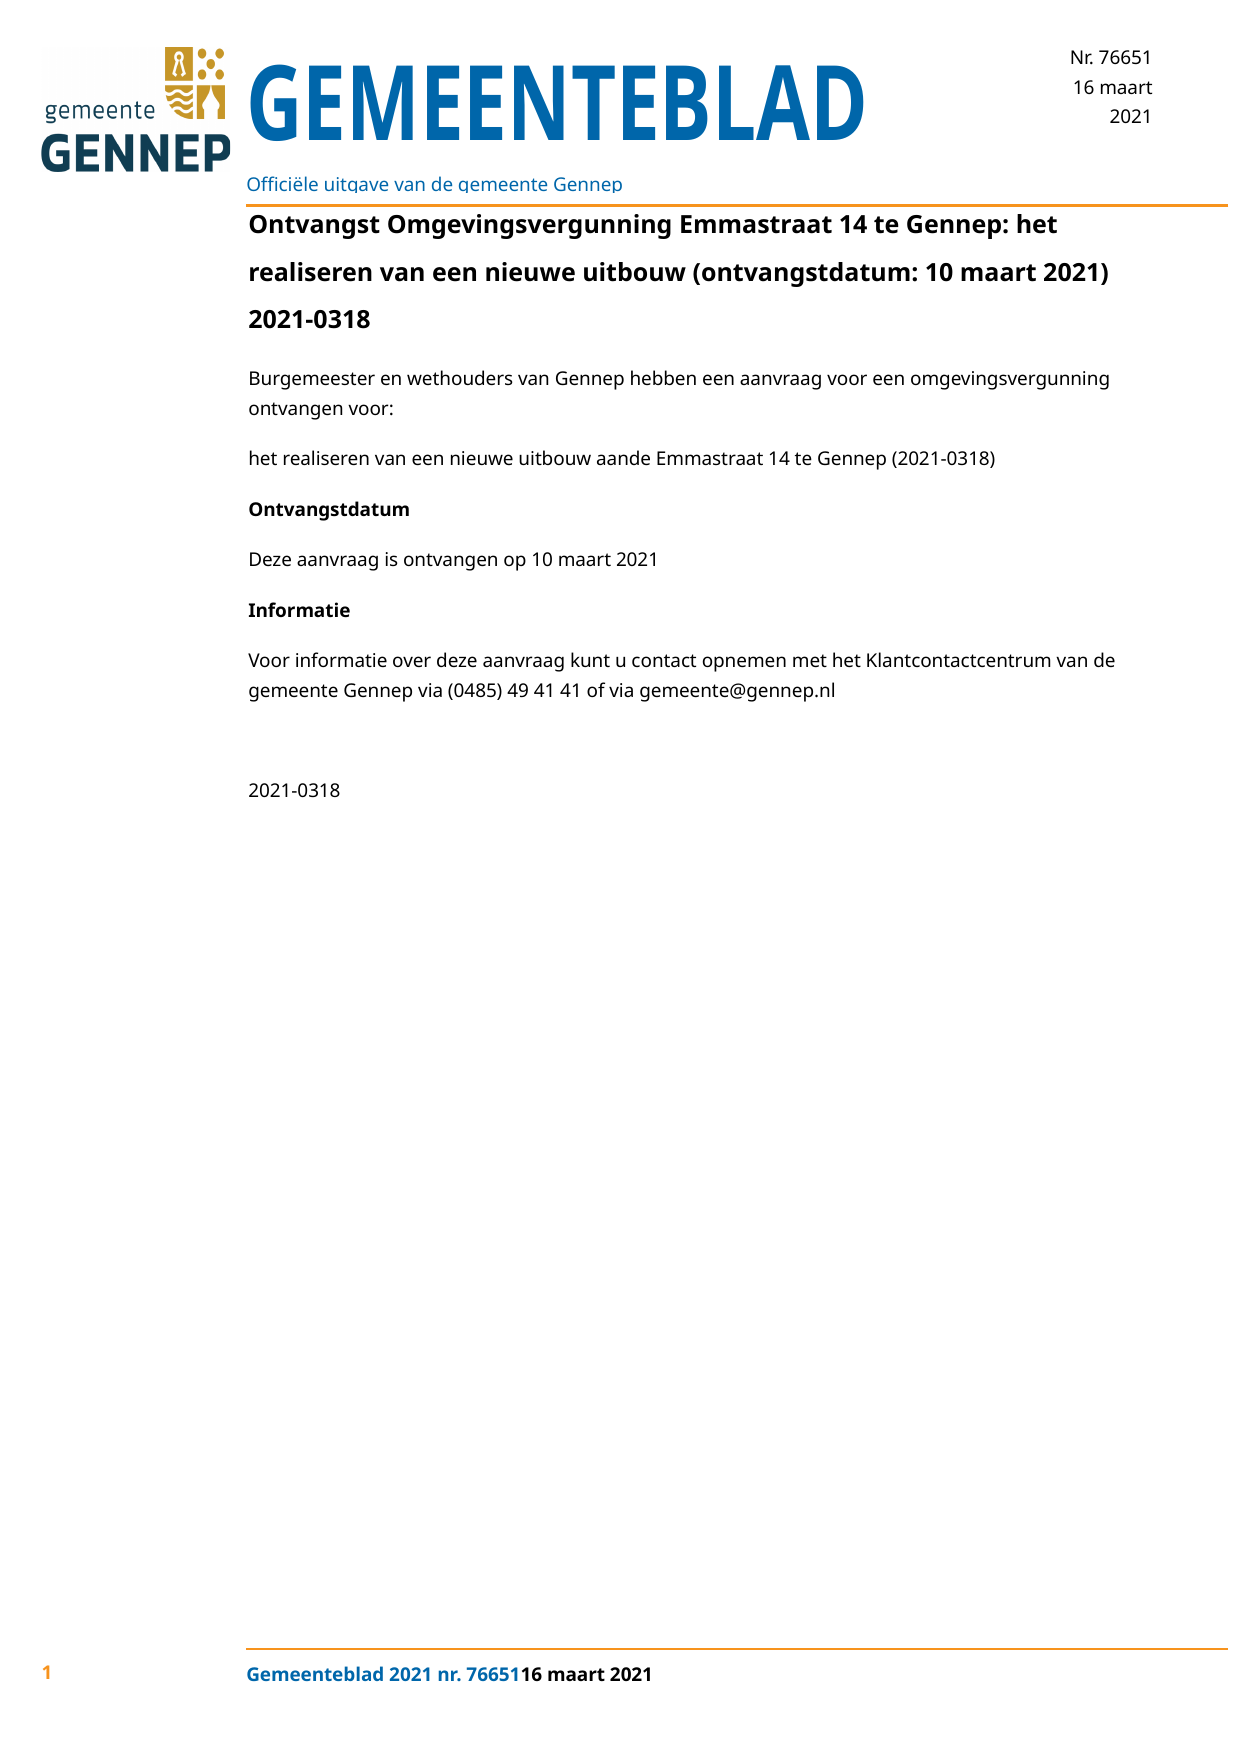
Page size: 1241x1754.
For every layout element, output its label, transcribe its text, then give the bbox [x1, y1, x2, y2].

text 2021-0318 [248, 778, 1152, 803]
text Deze aanvraag is ontvangen op 10 maart 2021 [248, 546, 1152, 572]
text het realiseren van een nieuwe uitbouw aande Emmastraat 14 te Gennep (2021-0318) [248, 446, 1152, 471]
text Voor informatie over deze aanvraag kunt u contact opnemen met het Klantcontactcentrum van de gemeente Gennep via (0485) 49 41 41 of via gemeente@gennep.nl [248, 647, 1152, 702]
text Burgemeester en wethouders van Gennep hebben een aanvraag voor een omgevingsvergunning ontvangen voor: [248, 366, 1152, 421]
picture [41, 47, 231, 172]
text Informatie [248, 597, 1152, 622]
text Ontvangst Omgevingsvergunning Emmastraat 14 te Gennep: het realiseren van een nieuwe uitbouw (ontvangstdatum: 10 maart 2021) 2021-0318 [248, 207, 1152, 336]
text Ontvangstdatum [248, 496, 1152, 522]
